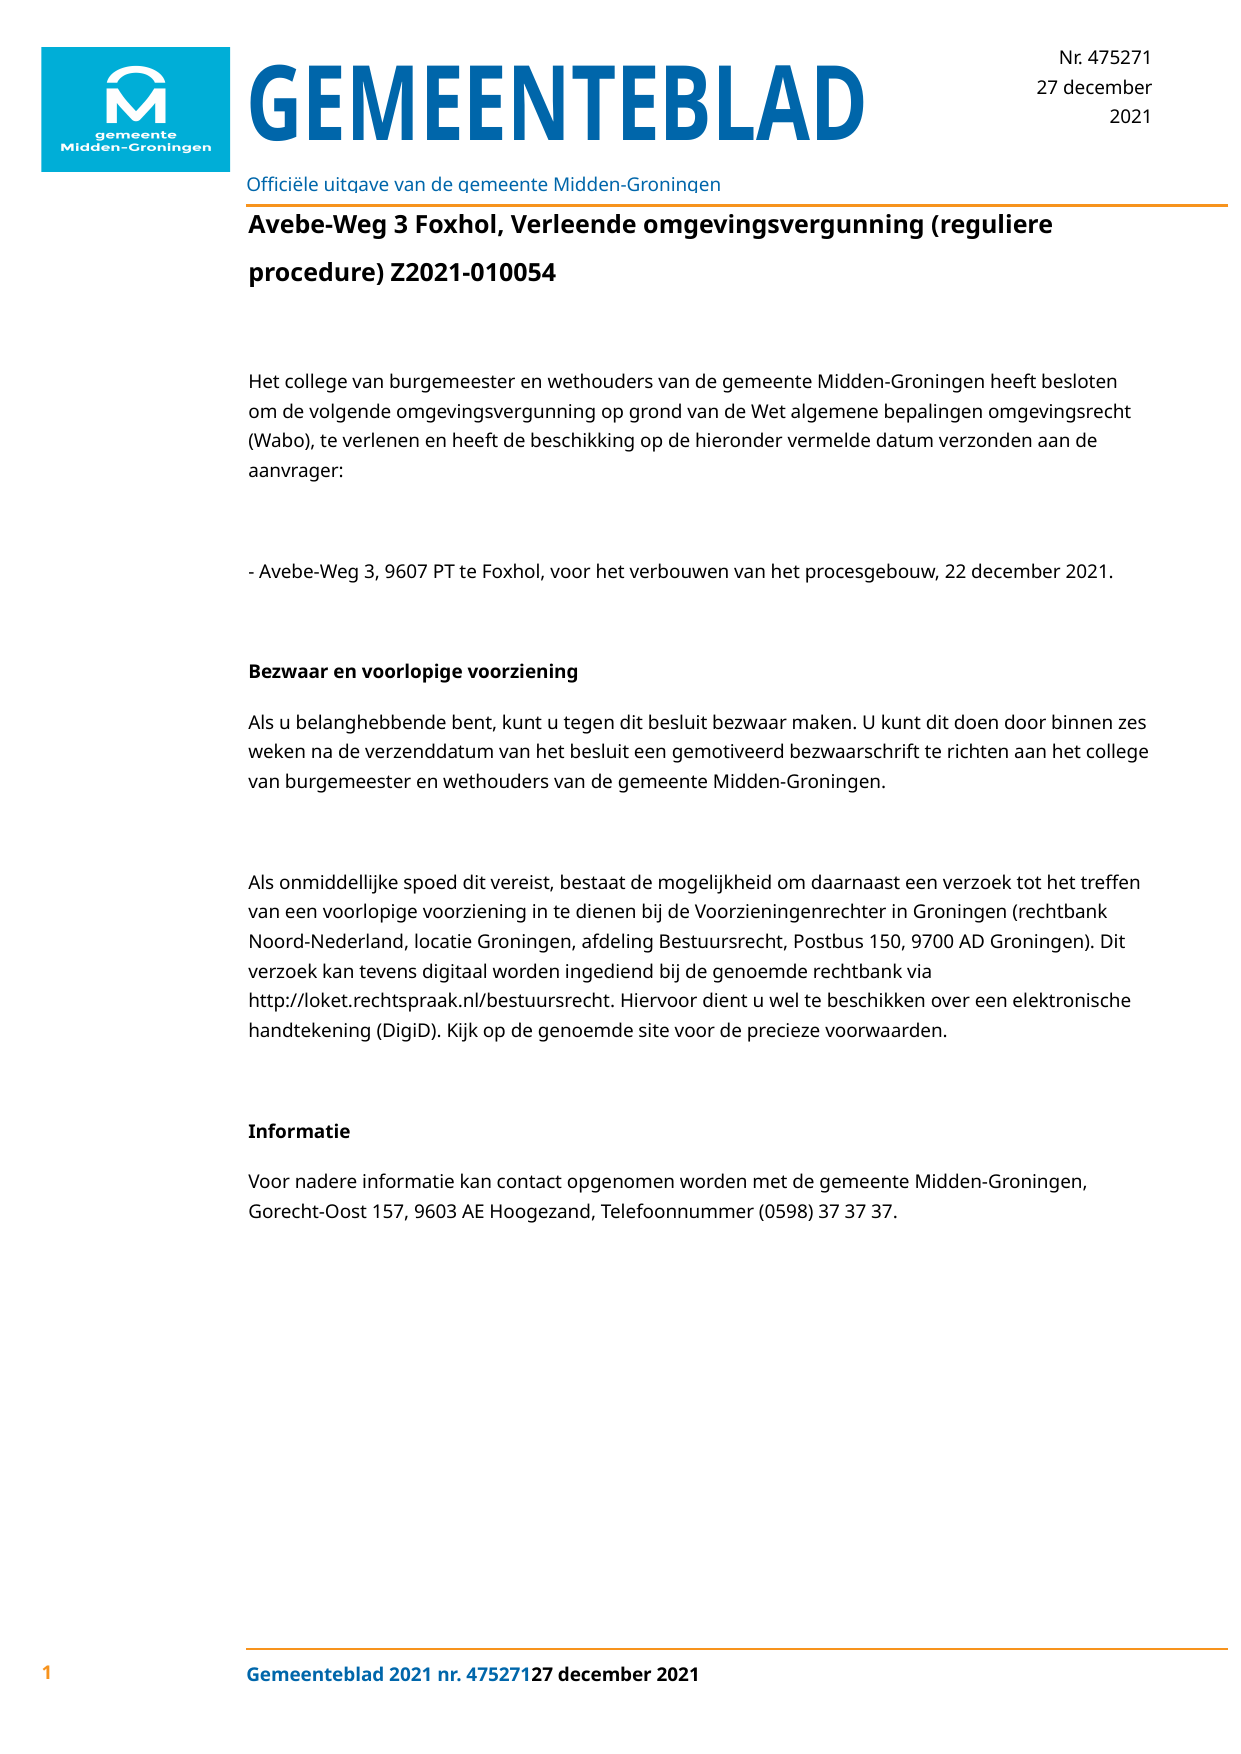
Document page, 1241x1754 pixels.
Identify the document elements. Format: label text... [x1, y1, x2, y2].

text Voor nadere informatie kan contact opgenomen worden met de gemeente Midden-Groningen, Gorecht-Oost 157, 9603 AE Hoogezand, Telefoonnummer (0598) 37 37 37. [248, 1168, 1152, 1224]
text Avebe-Weg 3 Foxhol, Verleende omgevingsvergunning (reguliere procedure) Z2021-010054 [248, 207, 1152, 288]
text - Avebe-Weg 3, 9607 PT te Foxhol, voor het verbouwen van het procesgebouw, 22 december 2021. [248, 558, 1152, 584]
picture [107, 89, 165, 122]
text Bezwaar en voorlopige voorziening [248, 659, 1152, 684]
picture [184, 146, 190, 153]
text Het college van burgemeester en wethouders van de gemeente Midden-Groningen heeft besloten om de volgende omgevingsvergunning op grond van de Wet algemene bepalingen omgevingsrecht (Wabo), te verlenen en heeft de beschikking op de hieronder vermelde datum verzonden aan de aanvrager: [248, 368, 1152, 483]
text Informatie [248, 1118, 1152, 1144]
text Als u belanghebbende bent, kunt u tegen dit besluit bezwaar maken. U kunt dit doen door binnen zes weken na de verzenddatum van het besluit een gemotiveerd bezwaarschrift te richten aan het college van burgemeester en wethouders van de gemeente Midden-Groningen. [248, 709, 1152, 794]
picture [108, 66, 164, 82]
text Als onmiddellijke spoed dit vereist, bestaat de mogelijkheid om daarnaast een verzoek tot het treffen van een voorlopige voorziening in te dienen bij de Voorzieningenrechter in Groningen (rechtbank Noord-Nederland, locatie Groningen, afdeling Bestuursrecht, Postbus 150, 9700 AD Groningen). Dit verzoek kan tevens digitaal worden ingediend bij de genoemde rechtbank via http://loket.rechtspraak.nl/bestuursrecht. Hiervoor dient u wel te beschikken over een elektronische handtekening (DigiD). Kijk op de genoemde site voor de precieze voorwaarden. [248, 869, 1152, 1043]
